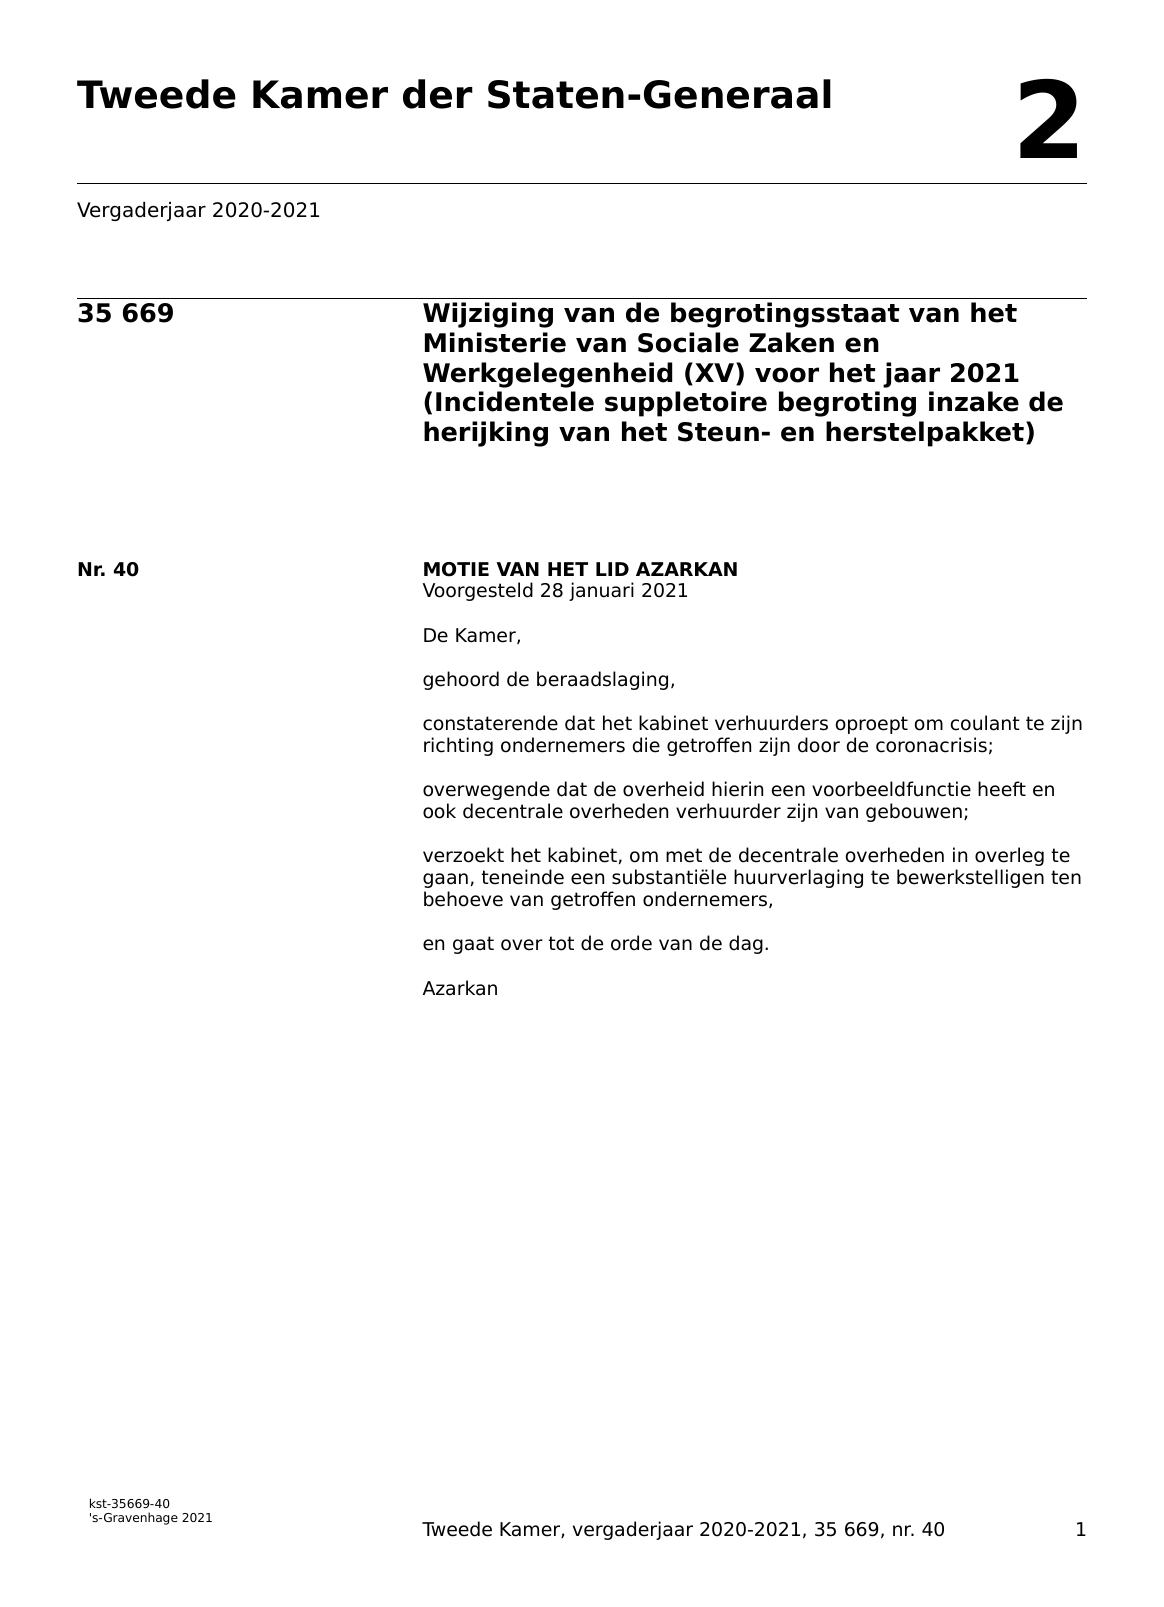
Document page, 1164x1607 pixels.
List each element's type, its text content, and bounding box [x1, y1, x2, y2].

table_cell Vergaderjaar 2020-2021 [77, 184, 1087, 298]
text constaterende dat het kabinet verhuurders oproept om coulant te zijn richting ondernemers die getroffen zijn door de coronacrisis; [422, 713, 1087, 757]
text en gaat over tot de orde van de dag. [422, 933, 1087, 955]
text 's-Gravenhage 2021 [88, 1511, 323, 1525]
text Azarkan [422, 977, 1087, 999]
text kst-35669-40 [88, 1497, 323, 1511]
text gehoord de beraadslaging, [422, 669, 1087, 691]
subtitle 35 669 Wijziging van de begrotingsstaat van het Ministerie van Sociale Zaken en Werkgelegenheid (XV) voor het jaar 2021 (Incidentele suppletoire begroting inzake de herijking van het Steun- en herstelpakket) [77, 299, 1087, 447]
subtitle Nr. 40 MOTIE VAN HET LID AZARKAN [77, 558, 1087, 580]
text Voorgesteld 28 januari 2021 [422, 580, 1087, 602]
table_header 2 [886, 59, 1087, 183]
table_header Tweede Kamer der Staten-Generaal [77, 59, 886, 183]
text De Kamer, [422, 624, 1087, 647]
text overwegende dat de overheid hierin een voorbeeldfunctie heeft en ook decentrale overheden verhuurder zijn van gebouwen; [422, 779, 1087, 823]
text verzoekt het kabinet, om met de decentrale overheden in overleg te gaan, teneinde een substantiële huurverlaging te bewerkstelligen ten behoeve van getroffen ondernemers, [422, 845, 1087, 911]
